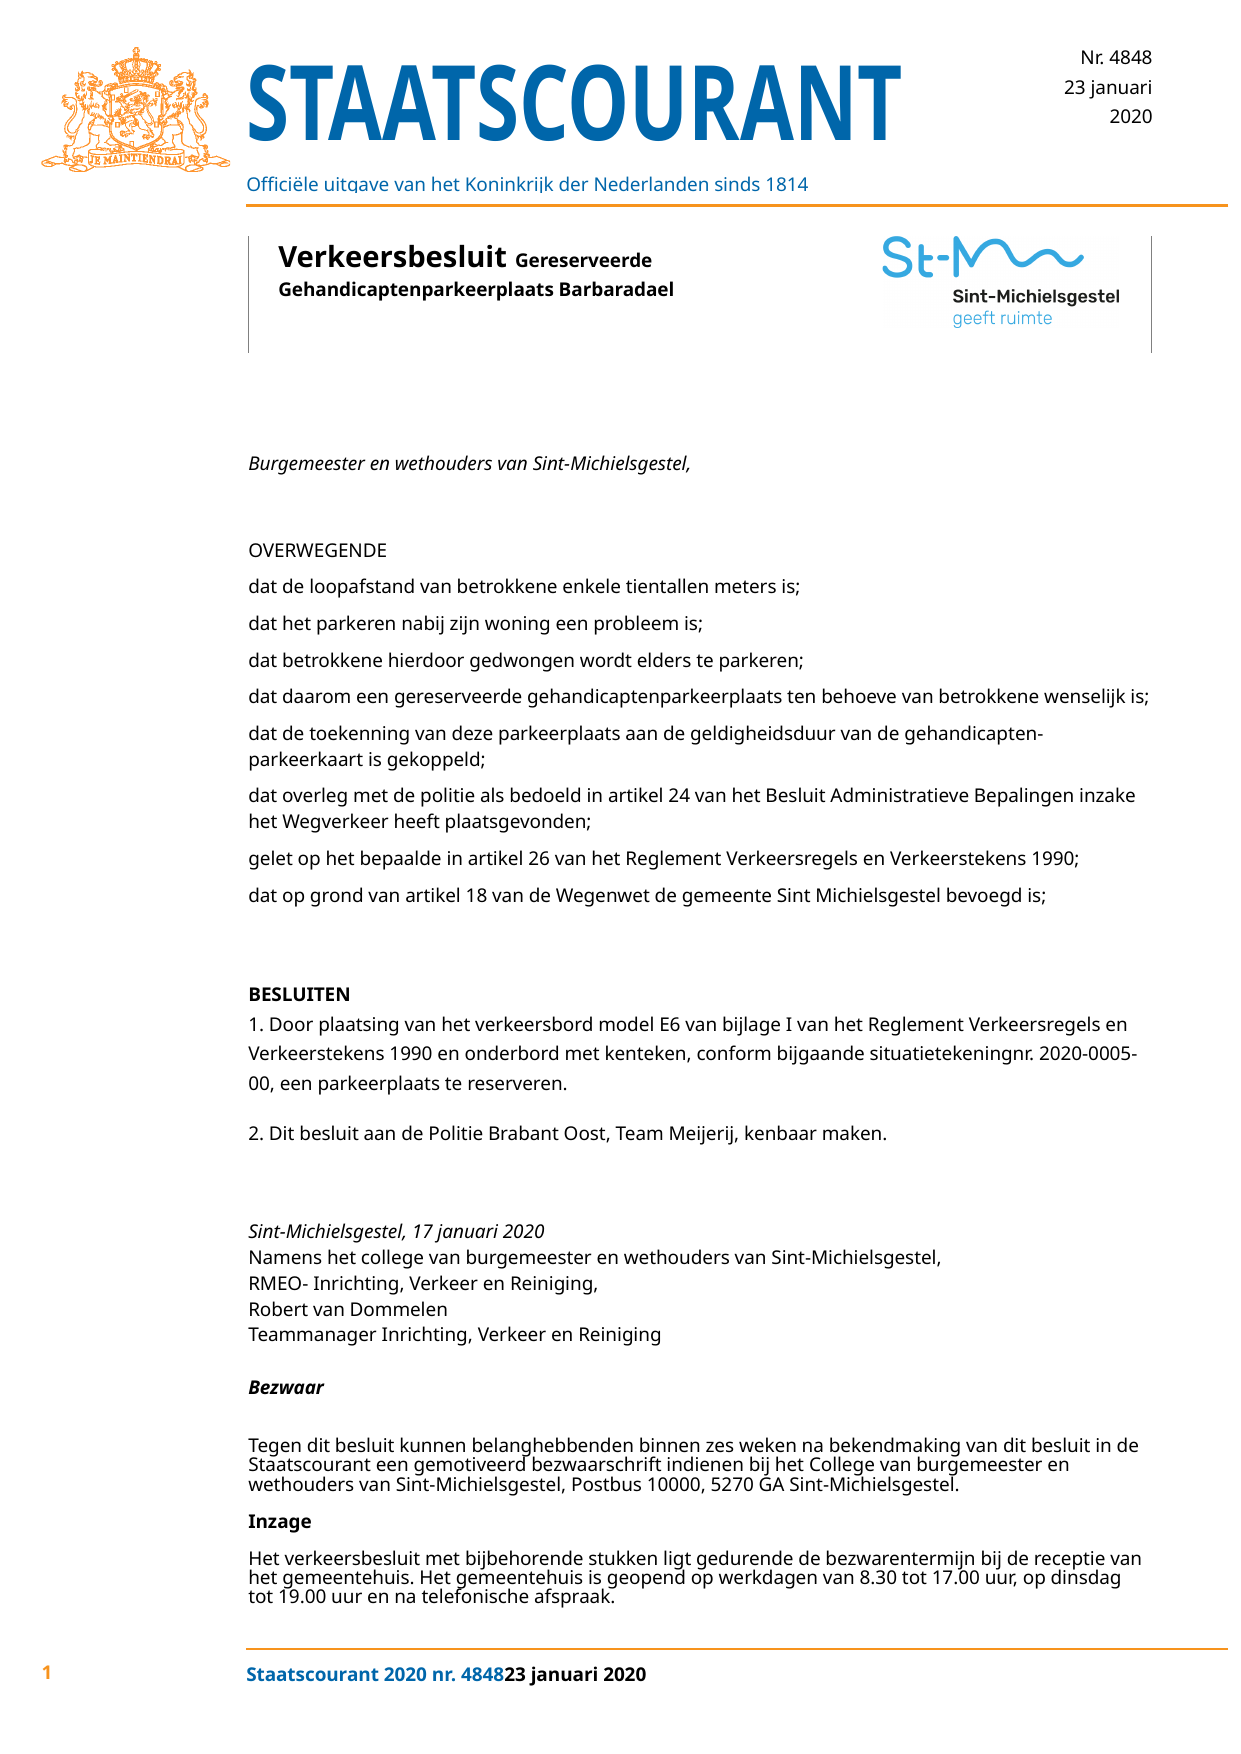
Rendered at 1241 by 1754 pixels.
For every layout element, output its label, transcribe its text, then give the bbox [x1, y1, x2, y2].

text Sint-Michielsgestel, 17 januari 2020 [248, 1218, 1152, 1244]
text dat op grond van artikel 18 van de Wegenwet de gemeente Sint Michielsgestel bevoegd is; [248, 882, 1152, 907]
picture [882, 236, 1119, 328]
text Inzage [248, 1513, 1152, 1532]
text Robert van Dommelen [248, 1296, 1152, 1321]
text dat daarom een gereserveerde gehandicaptenparkeerplaats ten behoeve van betrokkene wenselijk is; [248, 684, 1152, 709]
text dat de toekenning van deze parkeerplaats aan de geldigheidsduur van de gehandicapten-parkeerkaart is gekoppeld; [248, 720, 1152, 772]
text dat overleg met de politie als bedoeld in artikel 24 van het Besluit Administratieve Bepalingen inzake het Wegverkeer heeft plaatsgevonden; [248, 783, 1152, 834]
text dat betrokkene hierdoor gedwongen wordt elders te parkeren; [248, 647, 1152, 673]
text 1. Door plaatsing van het verkeersbord model E6 van bijlage I van het Reglement Verkeersregels en Verkeerstekens 1990 en onderbord met kenteken, conform bijgaande situatietekeningnr. 2020-0005-00, een parkeerplaats te reserveren. [248, 1011, 1152, 1096]
text OVERWEGENDE [248, 537, 1152, 563]
picture [41, 47, 231, 172]
text gelet op het bepaalde in artikel 26 van het Reglement Verkeersregels en Verkeerstekens 1990; [248, 845, 1152, 871]
table_header Verkeersbesluit Gereserveerde Gehandicaptenparkeerplaats Barbaradael [249, 236, 850, 353]
table_header [850, 236, 1151, 353]
text Teammanager Inrichting, Verkeer en Reiniging [248, 1321, 1152, 1347]
text Namens het college van burgemeester en wethouders van Sint-Michielsgestel, [248, 1244, 1152, 1270]
text Tegen dit besluit kunnen belanghebbenden binnen zes weken na bekendmaking van dit besluit in de Staatscourant een gemotiveerd bezwaarschrift indienen bij het College van burgemeester en wethouders van Sint-Michielsgestel, Postbus 10000, 5270 GA Sint-Michielsgestel. [248, 1437, 1152, 1495]
text Bezwaar [248, 1374, 1152, 1400]
text Het verkeersbesluit met bijbehorende stukken ligt gedurende de bezwarentermijn bij de receptie van het gemeentehuis. Het gemeentehuis is geopend op werkdagen van 8.30 tot 17.00 uur, op dinsdag tot 19.00 uur en na telefonische afspraak. [248, 1549, 1152, 1607]
text Burgemeester en wethouders van Sint-Michielsgestel, [248, 450, 1152, 476]
text BESLUITEN [248, 981, 1152, 1007]
text dat het parkeren nabij zijn woning een probleem is; [248, 610, 1152, 636]
text 2. Dit besluit aan de Politie Brabant Oost, Team Meijerij, kenbaar maken. [248, 1120, 1152, 1146]
text RMEO- Inrichting, Verkeer en Reiniging, [248, 1270, 1152, 1296]
text dat de loopafstand van betrokkene enkele tientallen meters is; [248, 574, 1152, 599]
